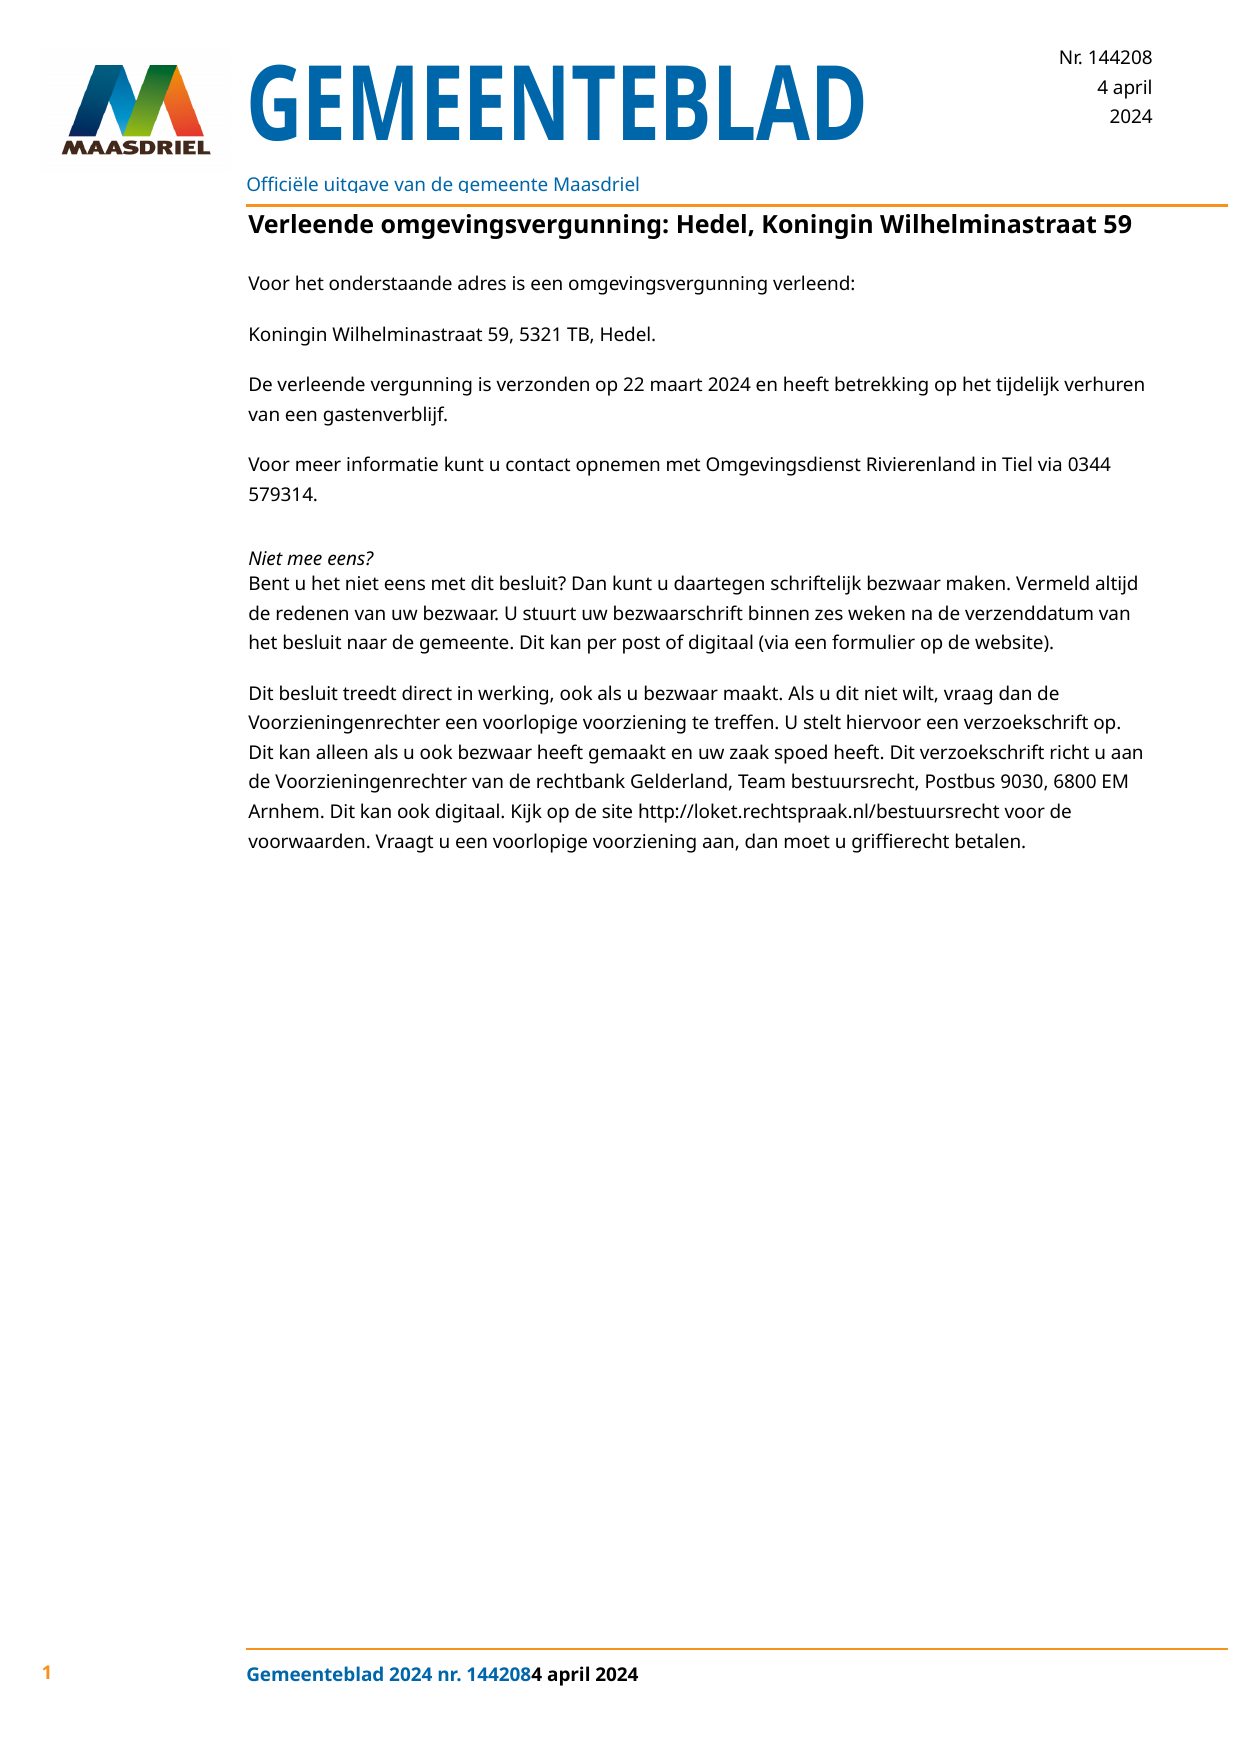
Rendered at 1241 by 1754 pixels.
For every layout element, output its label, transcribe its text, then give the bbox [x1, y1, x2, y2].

text Dit besluit treedt direct in werking, ook als u bezwaar maakt. Als u dit niet wilt, vraag dan de Voorzieningenrechter een voorlopige voorziening te treffen. U stelt hiervoor een verzoekschrift op. Dit kan alleen als u ook bezwaar heeft gemaakt en uw zaak spoed heeft. Dit verzoekschrift richt u aan de Voorzieningenrechter van de rechtbank Gelderland, Team bestuursrecht, Postbus 9030, 6800 EM Arnhem. Dit kan ook digitaal. Kijk op de site http://loket.rechtspraak.nl/bestuursrecht voor de voorwaarden. Vraagt u een voorlopige voorziening aan, dan moet u griffierecht betalen. [248, 680, 1152, 854]
text De verleende vergunning is verzonden op 22 maart 2024 en heeft betrekking op het tijdelijk verhuren van een gastenverblijf. [248, 371, 1152, 426]
text Bent u het niet eens met dit besluit? Dan kunt u daartegen schriftelijk bezwaar maken. Vermeld altijd de redenen van uw bezwaar. U stuurt uw bezwaarschrift binnen zes weken na de verzenddatum van het besluit naar de gemeente. Dit kan per post of digitaal (via een formulier op de website). [248, 570, 1152, 655]
text Voor meer informatie kunt u contact opnemen met Omgevingsdienst Rivierenland in Tiel via 0344 579314. [248, 451, 1152, 506]
text Koningin Wilhelminastraat 59, 5321 TB, Hedel. [248, 321, 1152, 346]
text Verleende omgevingsvergunning: Hedel, Koningin Wilhelminastraat 59 [248, 207, 1152, 241]
text Voor het onderstaande adres is een omgevingsvergunning verleend: [248, 270, 1152, 296]
picture [41, 47, 231, 172]
text Niet mee eens? [248, 545, 1152, 570]
